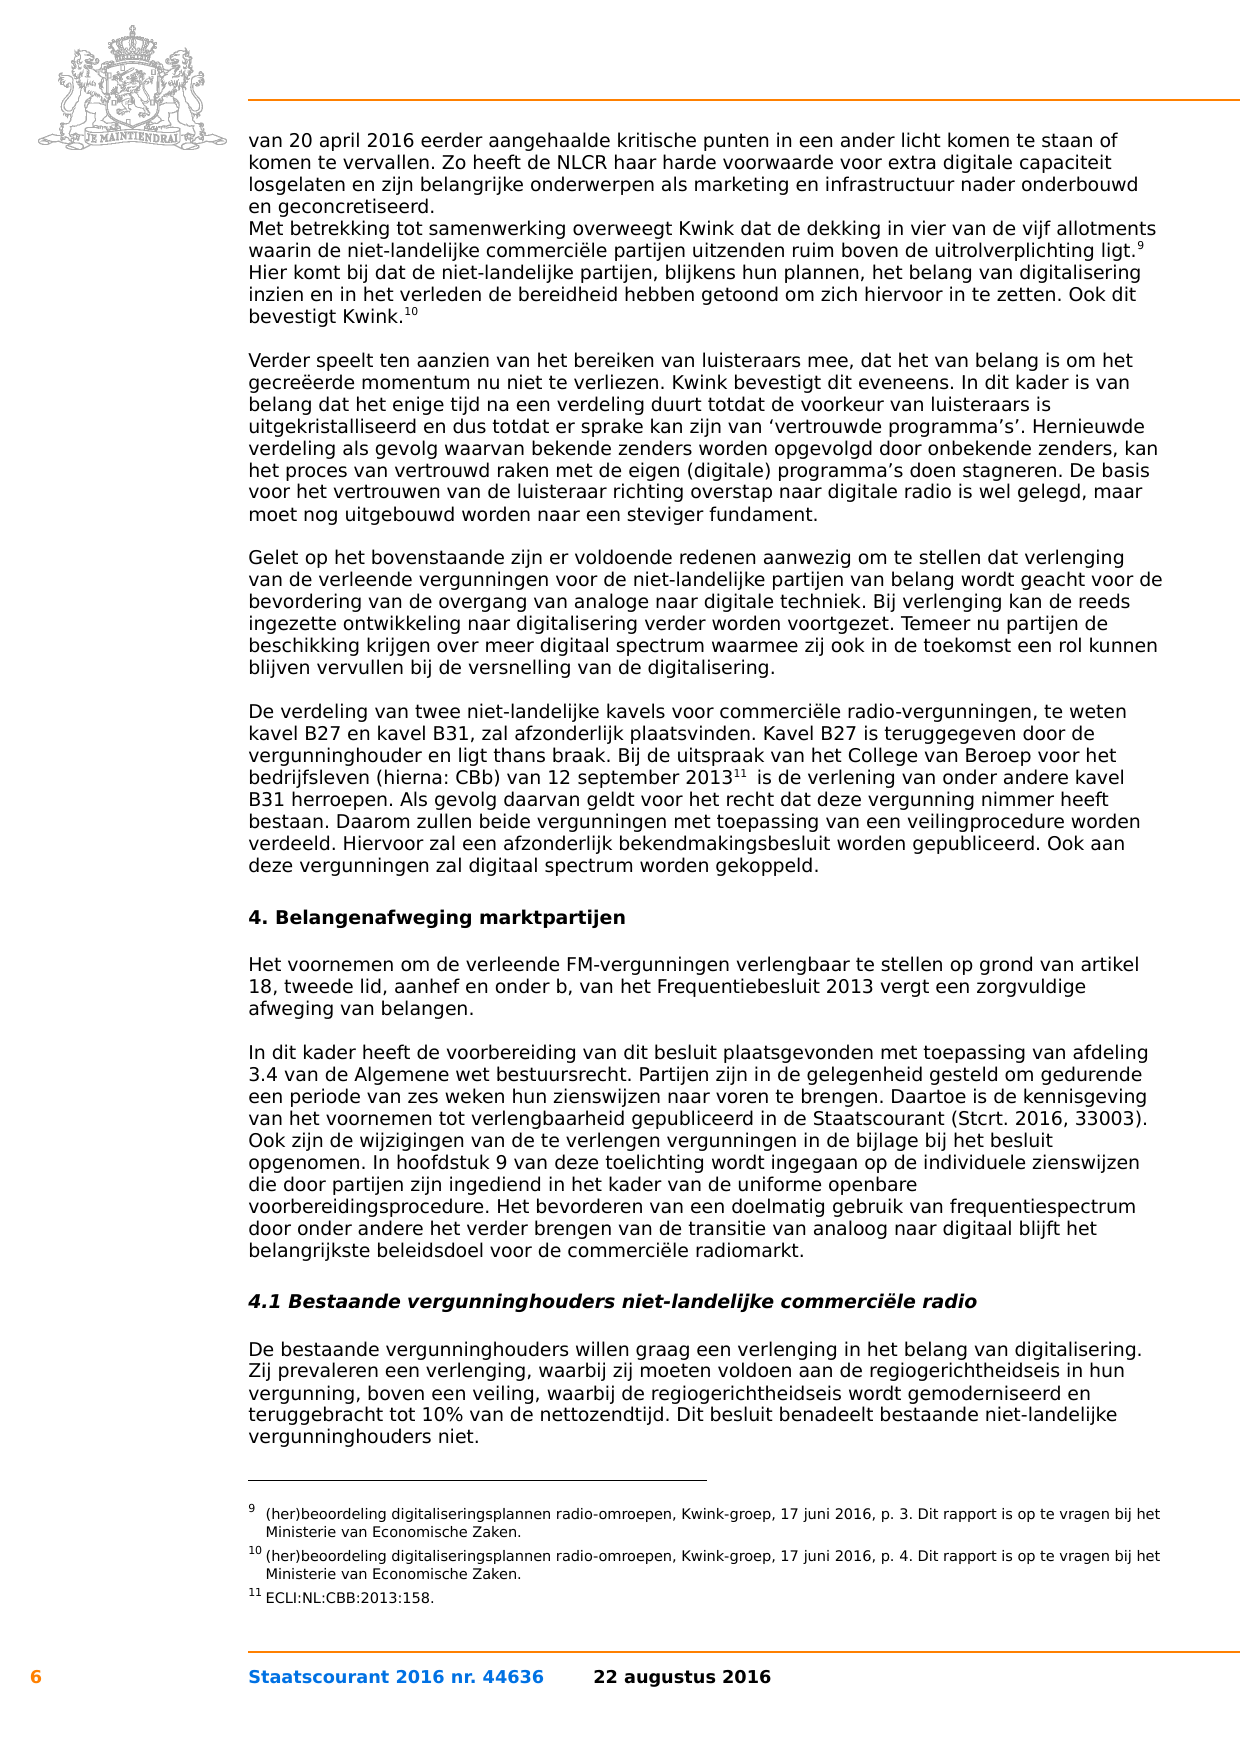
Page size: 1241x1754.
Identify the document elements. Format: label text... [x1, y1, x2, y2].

text (her)beoordeling digitaliseringsplannen radio-omroepen, Kwink-groep, 17 juni 2016, p. 3. Dit rapport is op te vragen bij het Ministerie van Economische Zaken. [248, 1502, 1163, 1541]
subtitle 4.1 Bestaande vergunninghouders niet-landelijke commerciële radio [248, 1291, 1163, 1313]
subtitle 4. Belangenafweging marktpartijen [248, 907, 1163, 929]
text Het voornemen om de verleende FM-vergunningen verlengbaar te stellen op grond van artikel 18, tweede lid, aanhef en onder b, van het Frequentiebesluit 2013 vergt een zorgvuldige afweging van belangen. [248, 954, 1163, 1020]
text In dit kader heeft de voorbereiding van dit besluit plaatsgevonden met toepassing van afdeling 3.4 van de Algemene wet bestuursrecht. Partijen zijn in de gelegenheid gesteld om gedurende een periode van zes weken hun zienswijzen naar voren te brengen. Daartoe is de kennisgeving van het voornemen tot verlengbaarheid gepubliceerd in de Staatscourant (Stcrt. 2016, 33003). Ook zijn de wijzigingen van de te verlengen vergunningen in de bijlage bij het besluit opgenomen. In hoofdstuk 9 van deze toelichting wordt ingegaan op de individuele zienswijzen die door partijen zijn ingediend in het kader van de uniforme openbare voorbereidingsprocedure. Het bevorderen van een doelmatig gebruik van frequentiespectrum door onder andere het verder brengen van de transitie van analoog naar digitaal blijft het belangrijkste beleidsdoel voor de commerciële radiomarkt. [248, 1042, 1163, 1261]
text van 20 april 2016 eerder aangehaalde kritische punten in een ander licht komen te staan of komen te vervallen. Zo heeft de NLCR haar harde voorwaarde voor extra digitale capaciteit losgelaten en zijn belangrijke onderwerpen als marketing en infrastructuur nader onderbouwd en geconcretiseerd. [248, 130, 1163, 218]
text ECLI:NL:CBB:2013:158. [248, 1586, 1163, 1608]
picture [38, 25, 227, 150]
text De bestaande vergunninghouders willen graag een verlenging in het belang van digitalisering. Zij prevaleren een verlenging, waarbij zij moeten voldoen aan de regiogerichtheidseis in hun vergunning, boven een veiling, waarbij de regiogerichtheidseis wordt gemoderniseerd en teruggebracht tot 10% van de nettozendtijd. Dit besluit benadeelt bestaande niet-landelijke vergunninghouders niet. [248, 1338, 1163, 1448]
text (her)beoordeling digitaliseringsplannen radio-omroepen, Kwink-groep, 17 juni 2016, p. 4. Dit rapport is op te vragen bij het Ministerie van Economische Zaken. [248, 1544, 1163, 1583]
text De verdeling van twee niet-landelijke kavels voor commerciële radio-vergunningen, te weten kavel B27 en kavel B31, zal afzonderlijk plaatsvinden. Kavel B27 is teruggegeven door de vergunninghouder en ligt thans braak. Bij de uitspraak van het College van Beroep voor het bedrijfsleven (hierna: CBb) van 12 september 2013 is de verlening van onder andere kavel B31 herroepen. Als gevolg daarvan geldt voor het recht dat deze vergunning nimmer heeft bestaan. Daarom zullen beide vergunningen met toepassing van een veilingprocedure worden verdeeld. Hiervoor zal een afzonderlijk bekendmakingsbesluit worden gepubliceerd. Ook aan deze vergunningen zal digitaal spectrum worden gekoppeld. [248, 701, 1163, 877]
text Met betrekking tot samenwerking overweegt Kwink dat de dekking in vier van de vijf allotments waarin de niet-landelijke commerciële partijen uitzenden ruim boven de uitrolverplichting ligt. [248, 218, 1163, 262]
text Hier komt bij dat de niet-landelijke partijen, blijkens hun plannen, het belang van digitalisering inzien en in het verleden de bereidheid hebben getoond om zich hiervoor in te zetten. Ook dit bevestigt Kwink. [248, 262, 1163, 328]
text Verder speelt ten aanzien van het bereiken van luisteraars mee, dat het van belang is om het gecreëerde momentum nu niet te verliezen. Kwink bevestigt dit eveneens. In dit kader is van belang dat het enige tijd na een verdeling duurt totdat de voorkeur van luisteraars is uitgekristalliseerd en dus totdat er sprake kan zijn van ‘vertrouwde programma’s’. Hernieuwde verdeling als gevolg waarvan bekende zenders worden opgevolgd door onbekende zenders, kan het proces van vertrouwd raken met de eigen (digitale) programma’s doen stagneren. De basis voor het vertrouwen van de luisteraar richting overstap naar digitale radio is wel gelegd, maar moet nog uitgebouwd worden naar een steviger fundament. [248, 349, 1163, 525]
text Gelet op het bovenstaande zijn er voldoende redenen aanwezig om te stellen dat verlenging van de verleende vergunningen voor de niet-landelijke partijen van belang wordt geacht voor de bevordering van de overgang van analoge naar digitale techniek. Bij verlenging kan de reeds ingezette ontwikkeling naar digitalisering verder worden voortgezet. Temeer nu partijen de beschikking krijgen over meer digitaal spectrum waarmee zij ook in de toekomst een rol kunnen blijven vervullen bij de versnelling van de digitalisering. [248, 547, 1163, 679]
